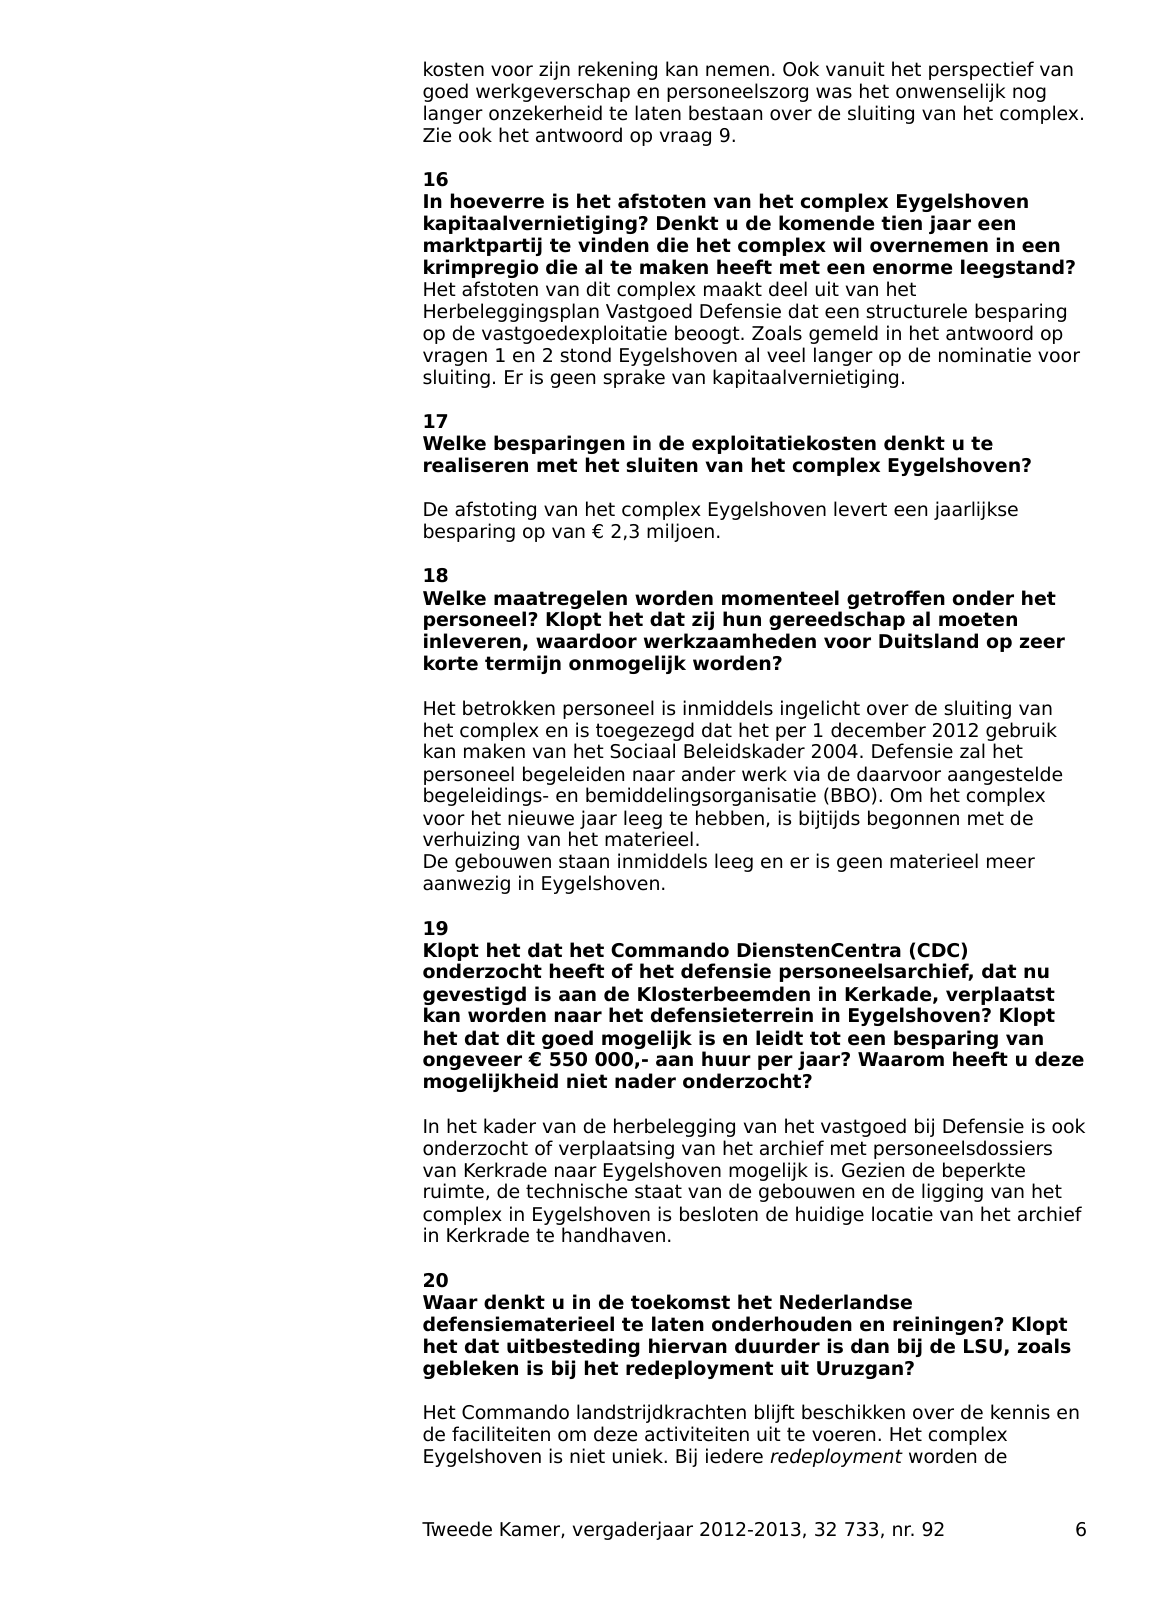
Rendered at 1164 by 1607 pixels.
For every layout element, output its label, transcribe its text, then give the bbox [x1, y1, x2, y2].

text Het afstoten van dit complex maakt deel uit van het Herbeleggingsplan Vastgoed Defensie dat een structurele besparing op de vastgoedexploitatie beoogt. Zoals gemeld in het antwoord op vragen 1 en 2 stond Eygelshoven al veel langer op de nominatie voor sluiting. Er is geen sprake van kapitaalvernietiging. [422, 279, 1087, 389]
text Waar denkt u in de toekomst het Nederlandse defensiematerieel te laten onderhouden en reiningen? Klopt het dat uitbesteding hiervan duurder is dan bij de LSU, zoals gebleken is bij het redeployment uit Uruzgan? [422, 1292, 1087, 1379]
text 19 [422, 917, 1087, 939]
text 17 [422, 411, 1087, 433]
text 20 [422, 1269, 1087, 1292]
text 16 [422, 169, 1087, 191]
text Welke besparingen in de exploitatiekosten denkt u te realiseren met het sluiten van het complex Eygelshoven? [422, 433, 1087, 477]
text Het betrokken personeel is inmiddels ingelicht over de sluiting van het complex en is toegezegd dat het per 1 december 2012 gebruik kan maken van het Sociaal Beleidskader 2004. Defensie zal het personeel begeleiden naar ander werk via de daarvoor aangestelde begeleidings- en bemiddelingsorganisatie (BBO). Om het complex voor het nieuwe jaar leeg te hebben, is bijtijds begonnen met de verhuizing van het materieel. [422, 697, 1087, 851]
text In hoeverre is het afstoten van het complex Eygelshoven kapitaalvernietiging? Denkt u de komende tien jaar een marktpartij te vinden die het complex wil overnemen in een krimpregio die al te maken heeft met een enorme leegstand? [422, 191, 1087, 279]
text kosten voor zijn rekening kan nemen. Ook vanuit het perspectief van goed werkgeverschap en personeelszorg was het onwenselijk nog langer onzekerheid te laten bestaan over de sluiting van het complex. Zie ook het antwoord op vraag 9. [422, 59, 1087, 147]
text Het Commando landstrijdkrachten blijft beschikken over de kennis en de faciliteiten om deze activiteiten uit te voeren. Het complex Eygelshoven is niet uniek. Bij iedere redeployment worden de [422, 1402, 1087, 1468]
text De gebouwen staan inmiddels leeg en er is geen materieel meer aanwezig in Eygelshoven. [422, 851, 1087, 895]
text De afstoting van het complex Eygelshoven levert een jaarlijkse besparing op van € 2,3 miljoen. [422, 499, 1087, 543]
text Welke maatregelen worden momenteel getroffen onder het personeel? Klopt het dat zij hun gereedschap al moeten inleveren, waardoor werkzaamheden voor Duitsland op zeer korte termijn onmogelijk worden? [422, 587, 1087, 675]
text In het kader van de herbelegging van het vastgoed bij Defensie is ook onderzocht of verplaatsing van het archief met personeelsdossiers van Kerkrade naar Eygelshoven mogelijk is. Gezien de beperkte ruimte, de technische staat van de gebouwen en de ligging van het complex in Eygelshoven is besloten de huidige locatie van het archief in Kerkrade te handhaven. [422, 1116, 1087, 1247]
text Klopt het dat het Commando DienstenCentra (CDC) onderzocht heeft of het defensie personeelsarchief, dat nu gevestigd is aan de Klosterbeemden in Kerkade, verplaatst kan worden naar het defensieterrein in Eygelshoven? Klopt het dat dit goed mogelijk is en leidt tot een besparing van ongeveer € 550 000,- aan huur per jaar? Waarom heeft u deze mogelijkheid niet nader onderzocht? [422, 939, 1087, 1093]
text 18 [422, 565, 1087, 587]
